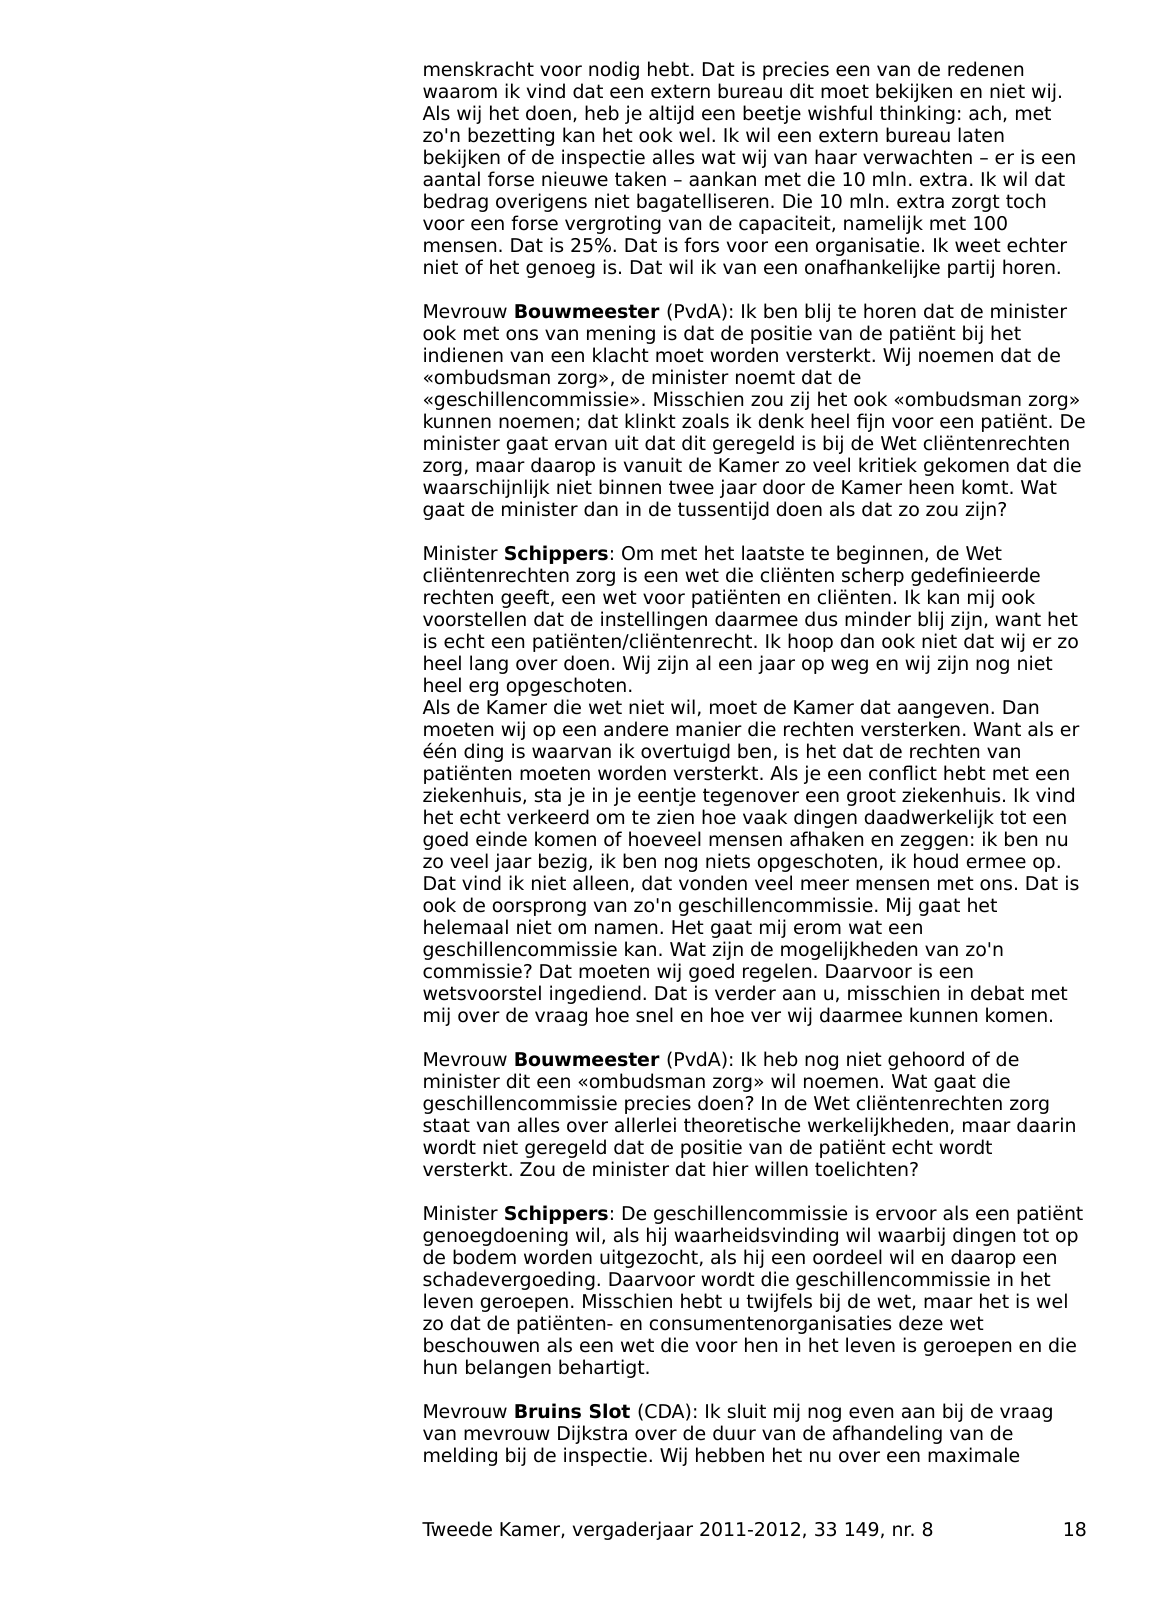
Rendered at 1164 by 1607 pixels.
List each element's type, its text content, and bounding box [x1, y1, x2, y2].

text Mevrouw Bruins Slot (CDA): Ik sluit mij nog even aan bij de vraag van mevrouw Dijkstra over de duur van de afhandeling van de melding bij de inspectie. Wij hebben het nu over een maximale [422, 1401, 1087, 1467]
text Minister Schippers: Om met het laatste te beginnen, de Wet cliëntenrechten zorg is een wet die cliënten scherp gedefinieerde rechten geeft, een wet voor patiënten en cliënten. Ik kan mij ook voorstellen dat de instellingen daarmee dus minder blij zijn, want het is echt een patiënten/cliëntenrecht. Ik hoop dan ook niet dat wij er zo heel lang over doen. Wij zijn al een jaar op weg en wij zijn nog niet heel erg opgeschoten. [422, 543, 1087, 697]
text menskracht voor nodig hebt. Dat is precies een van de redenen waarom ik vind dat een extern bureau dit moet bekijken en niet wij. Als wij het doen, heb je altijd een beetje wishful thinking: ach, met zo'n bezetting kan het ook wel. Ik wil een extern bureau laten bekijken of de inspectie alles wat wij van haar verwachten – er is een aantal forse nieuwe taken – aankan met die 10 mln. extra. Ik wil dat bedrag overigens niet bagatelliseren. Die 10 mln. extra zorgt toch voor een forse vergroting van de capaciteit, namelijk met 100 mensen. Dat is 25%. Dat is fors voor een organisatie. Ik weet echter niet of het genoeg is. Dat wil ik van een onafhankelijke partij horen. [422, 59, 1087, 279]
text Als de Kamer die wet niet wil, moet de Kamer dat aangeven. Dan moeten wij op een andere manier die rechten versterken. Want als er één ding is waarvan ik overtuigd ben, is het dat de rechten van patiënten moeten worden versterkt. Als je een conflict hebt met een ziekenhuis, sta je in je eentje tegenover een groot ziekenhuis. Ik vind het echt verkeerd om te zien hoe vaak dingen daadwerkelijk tot een goed einde komen of hoeveel mensen afhaken en zeggen: ik ben nu zo veel jaar bezig, ik ben nog niets opgeschoten, ik houd ermee op. Dat vind ik niet alleen, dat vonden veel meer mensen met ons. Dat is ook de oorsprong van zo'n geschillencommissie. Mij gaat het helemaal niet om namen. Het gaat mij erom wat een geschillencommissie kan. Wat zijn de mogelijkheden van zo'n commissie? Dat moeten wij goed regelen. Daarvoor is een wetsvoorstel ingediend. Dat is verder aan u, misschien in debat met mij over de vraag hoe snel en hoe ver wij daarmee kunnen komen. [422, 697, 1087, 1027]
text Minister Schippers: De geschillencommissie is ervoor als een patiënt genoegdoening wil, als hij waarheidsvinding wil waarbij dingen tot op de bodem worden uitgezocht, als hij een oordeel wil en daarop een schadevergoeding. Daarvoor wordt die geschillencommissie in het leven geroepen. Misschien hebt u twijfels bij de wet, maar het is wel zo dat de patiënten- en consumentenorganisaties deze wet beschouwen als een wet die voor hen in het leven is geroepen en die hun belangen behartigt. [422, 1203, 1087, 1379]
text Mevrouw Bouwmeester (PvdA): Ik heb nog niet gehoord of de minister dit een «ombudsman zorg» wil noemen. Wat gaat die geschillencommissie precies doen? In de Wet cliëntenrechten zorg staat van alles over allerlei theoretische werkelijkheden, maar daarin wordt niet geregeld dat de positie van de patiënt echt wordt versterkt. Zou de minister dat hier willen toelichten? [422, 1049, 1087, 1181]
text Mevrouw Bouwmeester (PvdA): Ik ben blij te horen dat de minister ook met ons van mening is dat de positie van de patiënt bij het indienen van een klacht moet worden versterkt. Wij noemen dat de «ombudsman zorg», de minister noemt dat de «geschillencommissie». Misschien zou zij het ook «ombudsman zorg» kunnen noemen; dat klinkt zoals ik denk heel fijn voor een patiënt. De minister gaat ervan uit dat dit geregeld is bij de Wet cliëntenrechten zorg, maar daarop is vanuit de Kamer zo veel kritiek gekomen dat die waarschijnlijk niet binnen twee jaar door de Kamer heen komt. Wat gaat de minister dan in de tussentijd doen als dat zo zou zijn? [422, 301, 1087, 521]
